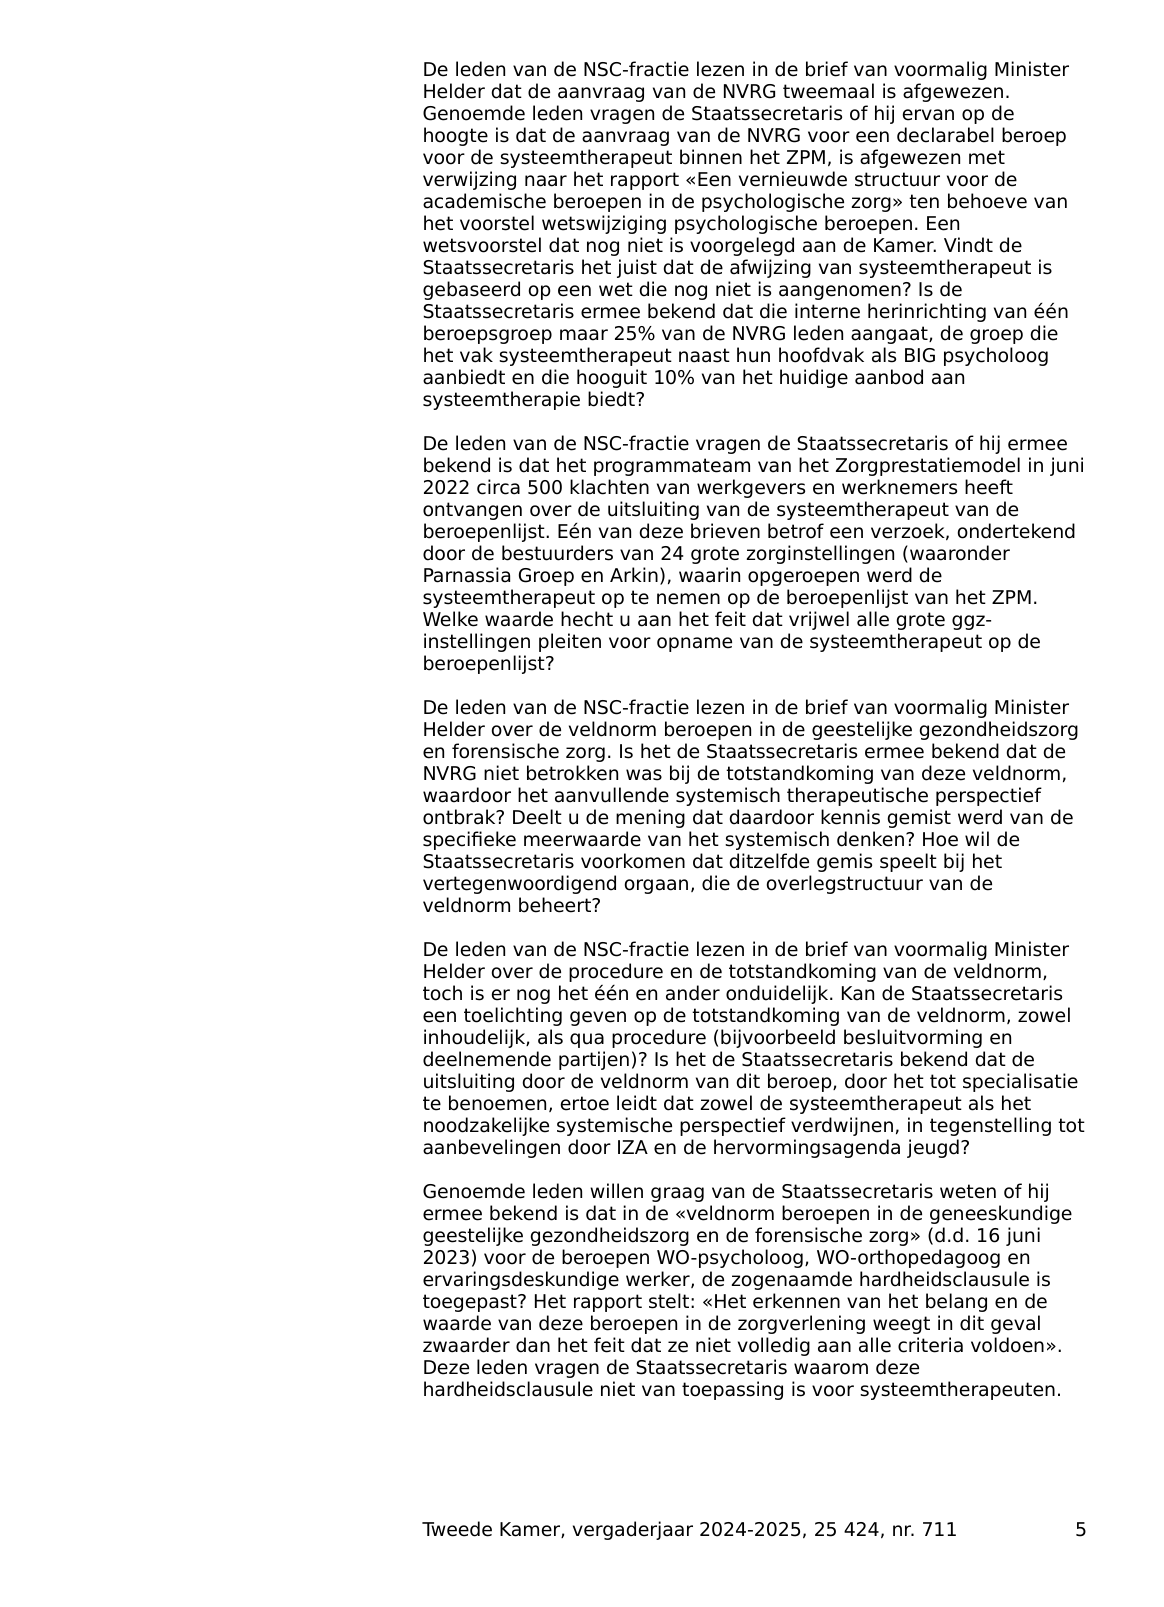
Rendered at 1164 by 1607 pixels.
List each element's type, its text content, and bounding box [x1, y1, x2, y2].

text Genoemde leden willen graag van de Staatssecretaris weten of hij ermee bekend is dat in de «veldnorm beroepen in de geneeskundige geestelijke gezondheidszorg en de forensische zorg» (d.d. 16 juni 2023) voor de beroepen WO-psycholoog, WO-orthopedagoog en ervaringsdeskundige werker, de zogenaamde hardheidsclausule is toegepast? Het rapport stelt: «Het erkennen van het belang en de waarde van deze beroepen in de zorgverlening weegt in dit geval zwaarder dan het feit dat ze niet volledig aan alle criteria voldoen». Deze leden vragen de Staatssecretaris waarom deze hardheidsclausule niet van toepassing is voor systeemtherapeuten. [422, 1181, 1087, 1401]
text De leden van de NSC-fractie lezen in de brief van voormalig Minister Helder dat de aanvraag van de NVRG tweemaal is afgewezen. Genoemde leden vragen de Staatssecretaris of hij ervan op de hoogte is dat de aanvraag van de NVRG voor een declarabel beroep voor de systeemtherapeut binnen het ZPM, is afgewezen met verwijzing naar het rapport «Een vernieuwde structuur voor de academische beroepen in de psychologische zorg» ten behoeve van het voorstel wetswijziging psychologische beroepen. Een wetsvoorstel dat nog niet is voorgelegd aan de Kamer. Vindt de Staatssecretaris het juist dat de afwijzing van systeemtherapeut is gebaseerd op een wet die nog niet is aangenomen? Is de Staatssecretaris ermee bekend dat die interne herinrichting van één beroepsgroep maar 25% van de NVRG leden aangaat, de groep die het vak systeemtherapeut naast hun hoofdvak als BIG psycholoog aanbiedt en die hooguit 10% van het huidige aanbod aan systeemtherapie biedt? [422, 59, 1087, 411]
text De leden van de NSC-fractie vragen de Staatssecretaris of hij ermee bekend is dat het programmateam van het Zorgprestatiemodel in juni 2022 circa 500 klachten van werkgevers en werknemers heeft ontvangen over de uitsluiting van de systeemtherapeut van de beroepenlijst. Eén van deze brieven betrof een verzoek, ondertekend door de bestuurders van 24 grote zorginstellingen (waaronder Parnassia Groep en Arkin), waarin opgeroepen werd de systeemtherapeut op te nemen op de beroepenlijst van het ZPM. Welke waarde hecht u aan het feit dat vrijwel alle grote ggz-instellingen pleiten voor opname van de systeemtherapeut op de beroepenlijst? [422, 433, 1087, 675]
text De leden van de NSC-fractie lezen in de brief van voormalig Minister Helder over de veldnorm beroepen in de geestelijke gezondheidszorg en forensische zorg. Is het de Staatssecretaris ermee bekend dat de NVRG niet betrokken was bij de totstandkoming van deze veldnorm, waardoor het aanvullende systemisch therapeutische perspectief ontbrak? Deelt u de mening dat daardoor kennis gemist werd van de specifieke meerwaarde van het systemisch denken? Hoe wil de Staatssecretaris voorkomen dat ditzelfde gemis speelt bij het vertegenwoordigend orgaan, die de overlegstructuur van de veldnorm beheert? [422, 697, 1087, 917]
text De leden van de NSC-fractie lezen in de brief van voormalig Minister Helder over de procedure en de totstandkoming van de veldnorm, toch is er nog het één en ander onduidelijk. Kan de Staatssecretaris een toelichting geven op de totstandkoming van de veldnorm, zowel inhoudelijk, als qua procedure (bijvoorbeeld besluitvorming en deelnemende partijen)? Is het de Staatssecretaris bekend dat de uitsluiting door de veldnorm van dit beroep, door het tot specialisatie te benoemen, ertoe leidt dat zowel de systeemtherapeut als het noodzakelijke systemische perspectief verdwijnen, in tegenstelling tot aanbevelingen door IZA en de hervormingsagenda jeugd? [422, 939, 1087, 1159]
